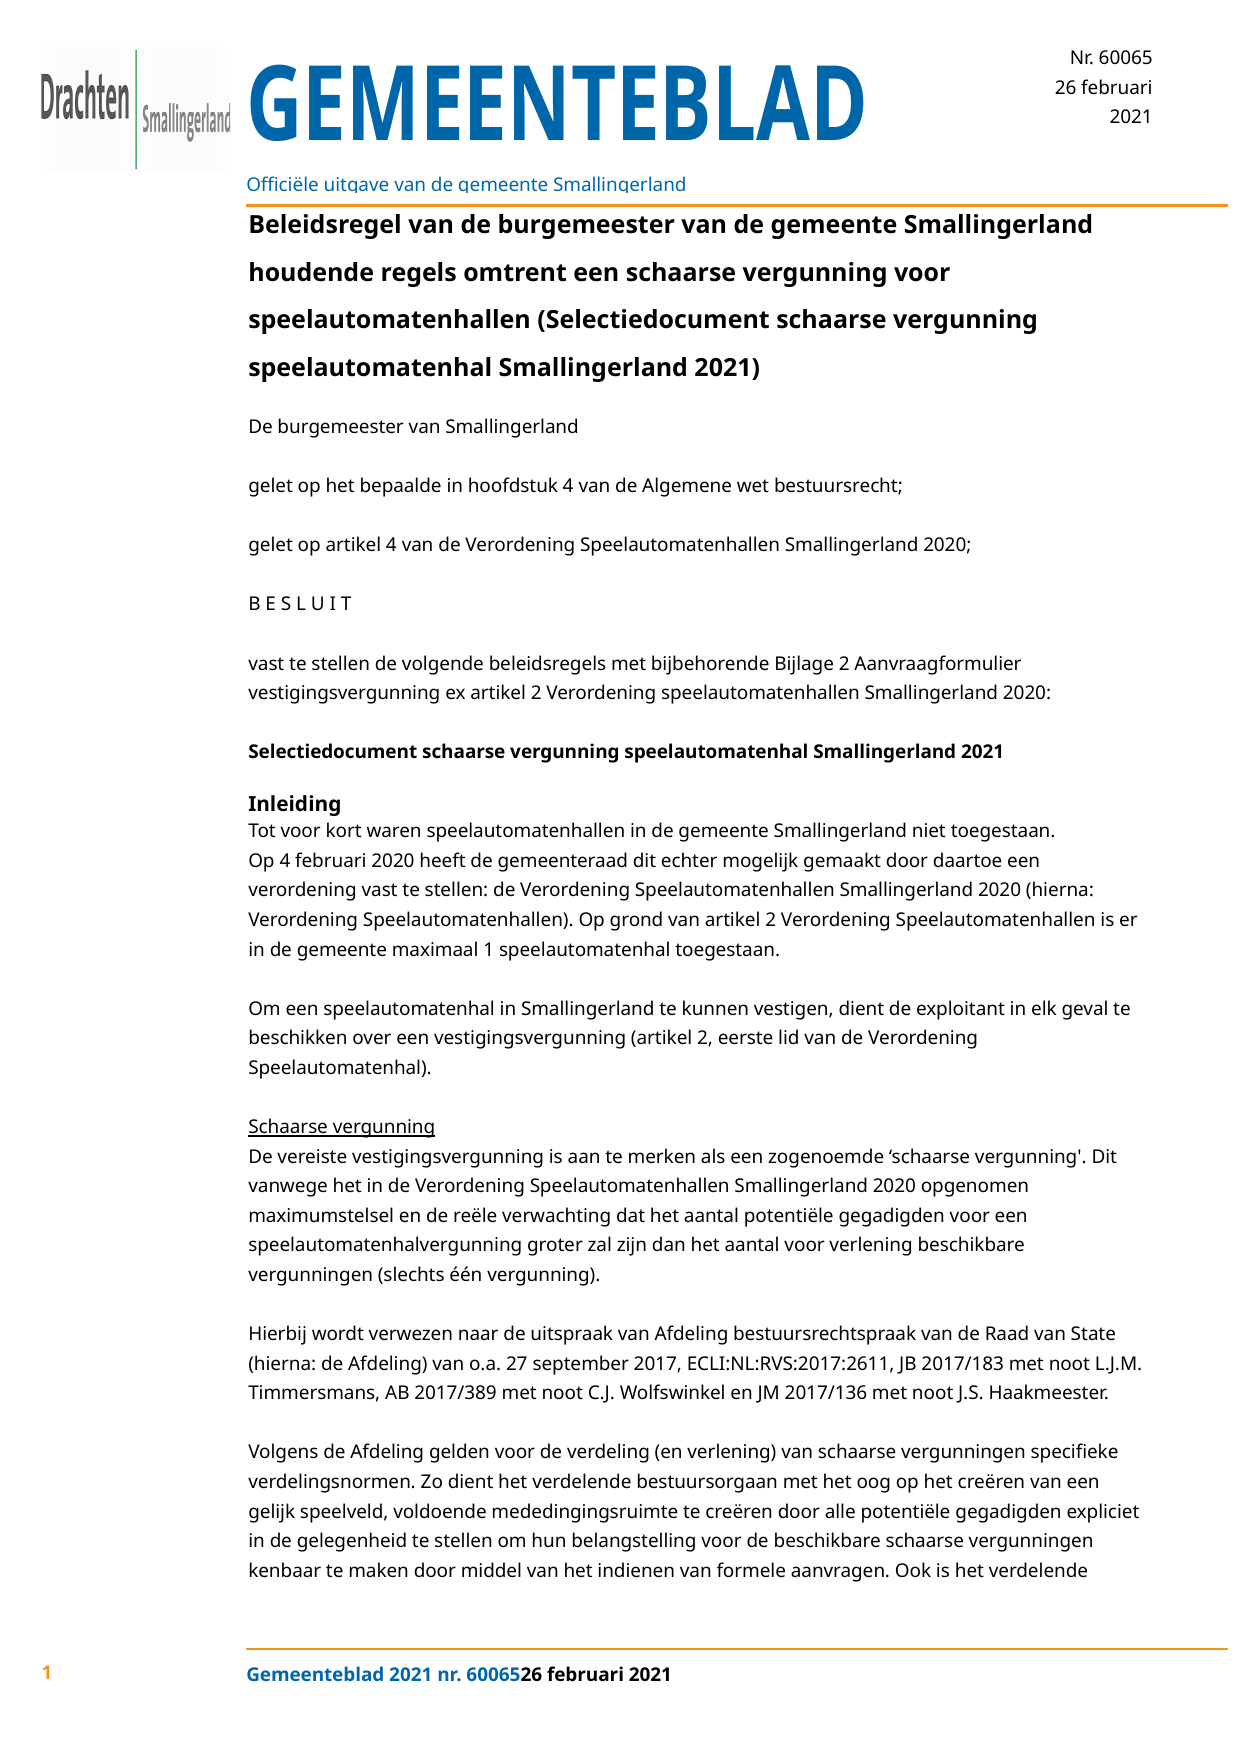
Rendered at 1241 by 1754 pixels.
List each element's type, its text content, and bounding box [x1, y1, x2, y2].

text vast te stellen de volgende beleidsregels met bijbehorende Bijlage 2 Aanvraagformulier vestigingsvergunning ex artikel 2 Verordening speelautomatenhallen Smallingerland 2020: [248, 650, 1152, 705]
text Selectiedocument schaarse vergunning speelautomatenhal Smallingerland 2021 [248, 738, 1152, 764]
text Om een speelautomatenhal in Smallingerland te kunnen vestigen, dient de exploitant in elk geval te beschikken over een vestigingsvergunning (artikel 2, eerste lid van de Verordening Speelautomatenhal). [248, 995, 1152, 1080]
text Inleiding [248, 789, 1152, 817]
text Op 4 februari 2020 heeft de gemeenteraad dit echter mogelijk gemaakt door daartoe een verordening vast te stellen: de Verordening Speelautomatenhallen Smallingerland 2020 (hierna: Verordening Speelautomatenhallen). Op grond van artikel 2 Verordening Speelautomatenhallen is er in de gemeente maximaal 1 speelautomatenhal toegestaan. [248, 847, 1152, 961]
text Schaarse vergunning [248, 1113, 1152, 1139]
text gelet op het bepaalde in hoofdstuk 4 van de Algemene wet bestuursrecht; [248, 472, 1152, 498]
text Tot voor kort waren speelautomatenhallen in de gemeente Smallingerland niet toegestaan. [248, 817, 1152, 843]
text Volgens de Afdeling gelden voor de verdeling (en verlening) van schaarse vergunningen specifieke verdelingsnormen. Zo dient het verdelende bestuursorgaan met het oog op het creëren van een gelijk speelveld, voldoende mededingingsruimte te creëren door alle potentiële gegadigden expliciet in de gelegenheid te stellen om hun belangstelling voor de beschikbare schaarse vergunningen kenbaar te maken door middel van het indienen van formele aanvragen. Ook is het verdelende [248, 1439, 1152, 1583]
text De burgemeester van Smallingerland [248, 413, 1152, 439]
text Hierbij wordt verwezen naar de uitspraak van Afdeling bestuursrechtspraak van de Raad van State (hierna: de Afdeling) van o.a. 27 september 2017, ECLI:NL:RVS:2017:2611, JB 2017/183 met noot L.J.M. Timmersmans, AB 2017/389 met noot C.J. Wolfswinkel en JM 2017/136 met noot J.S. Haakmeester. [248, 1320, 1152, 1405]
text B E S L U I T [248, 591, 1152, 616]
text De vereiste vestigingsvergunning is aan te merken als een zogenoemde ‘schaarse vergunning'. Dit vanwege het in de Verordening Speelautomatenhallen Smallingerland 2020 opgenomen maximumstelsel en de reële verwachting dat het aantal potentiële gegadigden voor een speelautomatenhalvergunning groter zal zijn dan het aantal voor verlening beschikbare vergunningen (slechts één vergunning). [248, 1143, 1152, 1287]
text gelet op artikel 4 van de Verordening Speelautomatenhallen Smallingerland 2020; [248, 531, 1152, 557]
text Beleidsregel van de burgemeester van de gemeente Smallingerland houdende regels omtrent een schaarse vergunning voor speelautomatenhallen (Selectiedocument schaarse vergunning speelautomatenhal Smallingerland 2021) [248, 207, 1152, 384]
picture [41, 47, 231, 172]
